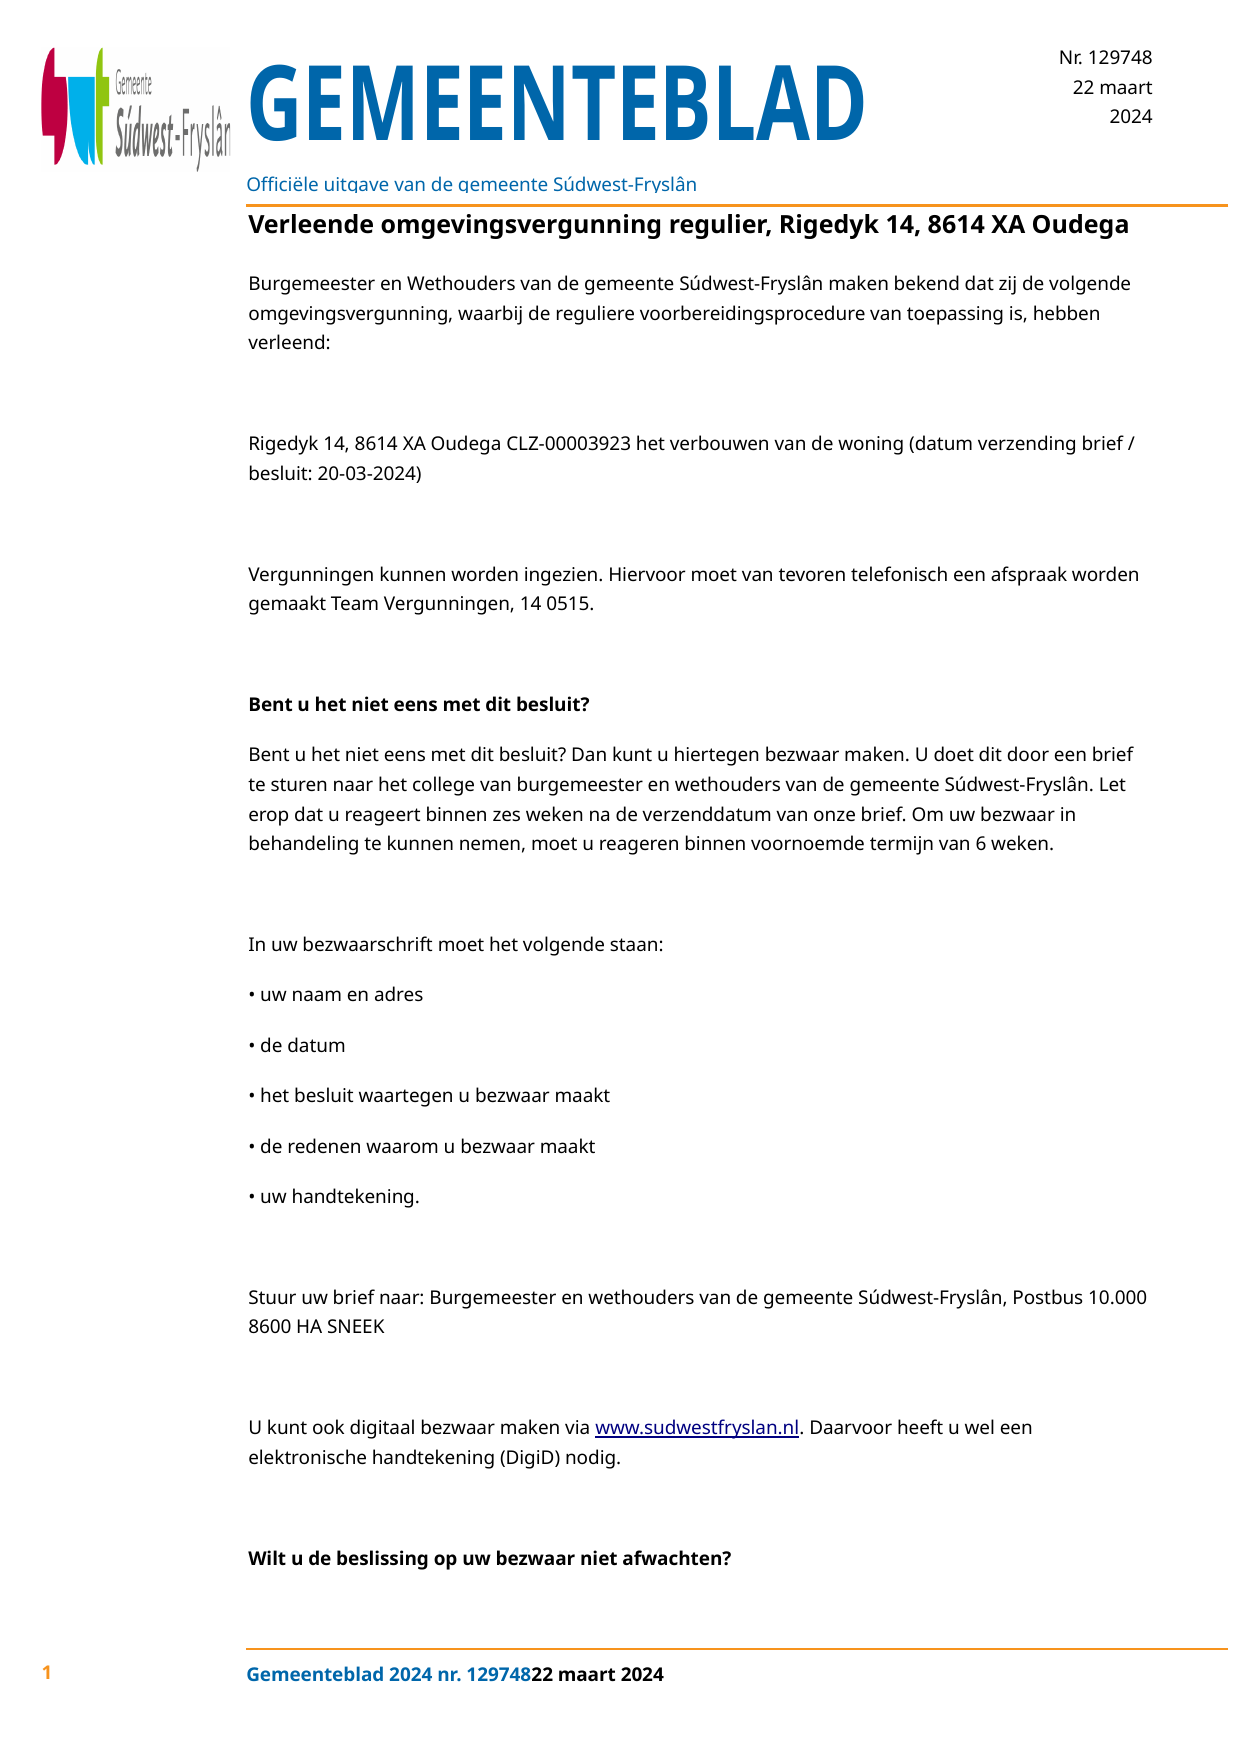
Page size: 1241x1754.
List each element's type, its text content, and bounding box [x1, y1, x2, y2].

text U kunt ook digitaal bezwaar maken via www.sudwestfryslan.nl. Daarvoor heeft u wel een elektronische handtekening (DigiD) nodig. [248, 1414, 1152, 1470]
text • uw naam en adres [248, 982, 1152, 1007]
text Wilt u de beslissing op uw bezwaar niet afwachten? [248, 1545, 1152, 1571]
text Stuur uw brief naar: Burgemeester en wethouders van de gemeente Súdwest-Fryslân, Postbus 10.000 8600 HA SNEEK [248, 1284, 1152, 1339]
text • het besluit waartegen u bezwaar maakt [248, 1082, 1152, 1108]
text Verleende omgevingsvergunning regulier, Rigedyk 14, 8614 XA Oudega [248, 207, 1152, 241]
text Rigedyk 14, 8614 XA Oudega CLZ-00003923 het verbouwen van de woning (datum verzending brief / besluit: 20-03-2024) [248, 430, 1152, 486]
text • uw handtekening. [248, 1183, 1152, 1209]
text • de redenen waarom u bezwaar maakt [248, 1133, 1152, 1158]
text Bent u het niet eens met dit besluit? Dan kunt u hiertegen bezwaar maken. U doet dit door een brief te sturen naar het college van burgemeester en wethouders van de gemeente Súdwest-Fryslân. Let erop dat u reageert binnen zes weken na de verzenddatum van onze brief. Om uw bezwaar in behandeling te kunnen nemen, moet u reageren binnen voornoemde termijn van 6 weken. [248, 742, 1152, 856]
text Vergunningen kunnen worden ingezien. Hiervoor moet van tevoren telefonisch een afspraak worden gemaakt Team Vergunningen, 14 0515. [248, 561, 1152, 616]
text In uw bezwaarschrift moet het volgende staan: [248, 931, 1152, 957]
text • de datum [248, 1032, 1152, 1058]
text Bent u het niet eens met dit besluit? [248, 691, 1152, 717]
text Burgemeester en Wethouders van de gemeente Súdwest-Fryslân maken bekend dat zij de volgende omgevingsvergunning, waarbij de reguliere voorbereidingsprocedure van toepassing is, hebben verleend: [248, 270, 1152, 355]
picture [41, 47, 231, 172]
